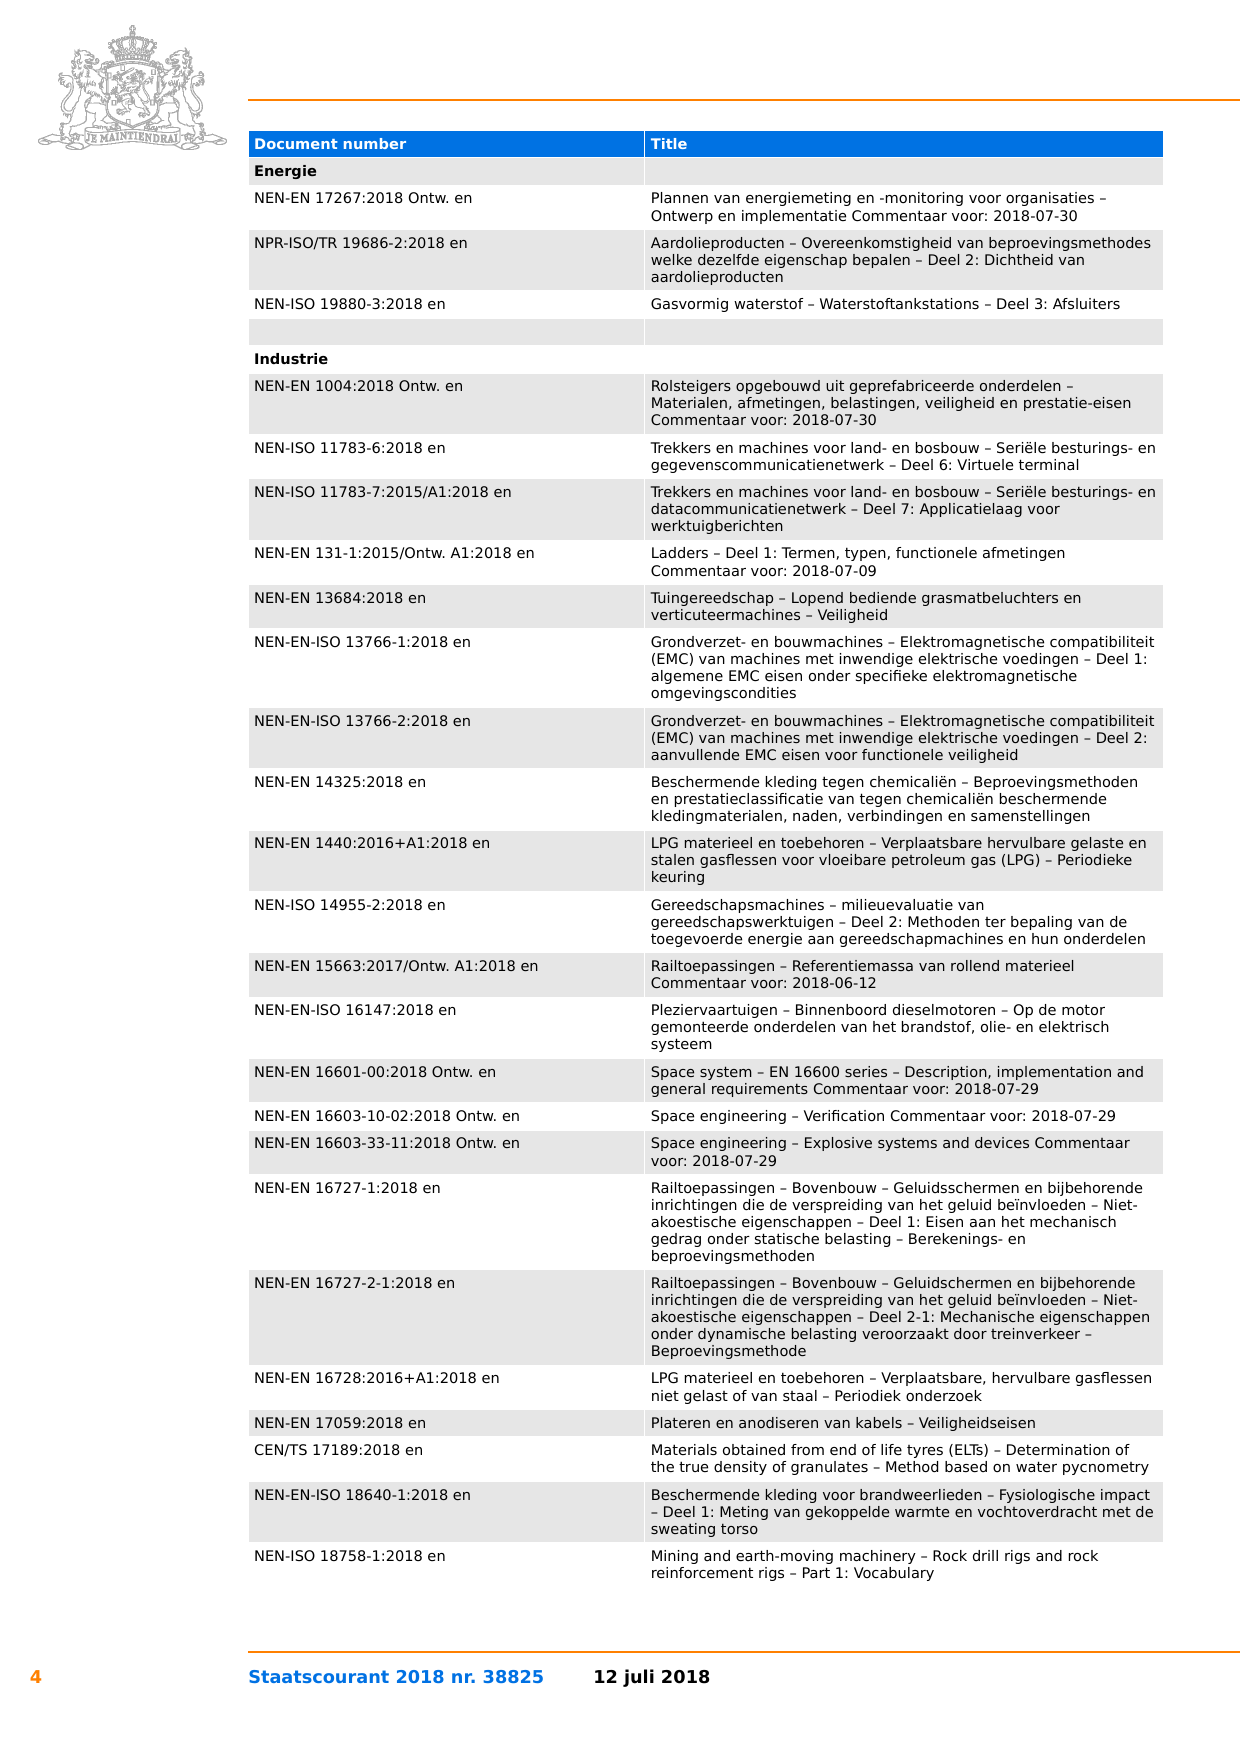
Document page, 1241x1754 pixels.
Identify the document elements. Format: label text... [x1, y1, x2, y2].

table_cell Trekkers en machines voor land- en bosbouw – Seriële besturings- en gegevenscommunicatienetwerk – Deel 6: Virtuele terminal [645, 435, 1163, 478]
table_cell Beschermende kleding tegen chemicaliën – Beproevingsmethoden en prestatieclassificatie van tegen chemicaliën beschermende kledingmaterialen, naden, verbindingen en samenstellingen [645, 769, 1163, 829]
table_cell NEN-EN 16601-00:2018 Ontw. en [249, 1059, 644, 1102]
table_cell Trekkers en machines voor land- en bosbouw – Seriële besturings- en datacommunicatienetwerk – Deel 7: Applicatielaag voor werktuigberichten [645, 479, 1163, 540]
table_cell Plannen van energiemeting en -monitoring voor organisaties – Ontwerp en implementatie Commentaar voor: 2018-07-30 [645, 186, 1163, 229]
table_cell NEN-EN 16603-33-11:2018 Ontw. en [249, 1131, 644, 1174]
table_cell Plateren en anodiseren van kabels – Veiligheidseisen [645, 1410, 1163, 1436]
table_cell NEN-EN 13684:2018 en [249, 585, 644, 628]
table_cell Energie [249, 158, 644, 185]
table_cell NEN-EN 1004:2018 Ontw. en [249, 374, 644, 434]
table_cell Space engineering – Verification Commentaar voor: 2018-07-29 [645, 1103, 1163, 1130]
table_cell Industrie [249, 346, 644, 373]
table_cell Railtoepassingen – Bovenbouw – Geluidschermen en bijbehorende inrichtingen die de verspreiding van het geluid beïnvloeden – Niet-akoestische eigenschappen – Deel 2-1: Mechanische eigenschappen onder dynamische belasting veroorzaakt door treinverkeer – Beproevingsmethode [645, 1270, 1163, 1365]
picture [38, 25, 227, 150]
table_cell NEN-ISO 19880-3:2018 en [249, 291, 644, 318]
table_cell Materials obtained from end of life tyres (ELTs) – Determination of the true density of granulates – Method based on water pycnometry [645, 1438, 1163, 1481]
table_cell NEN-EN 16603-10-02:2018 Ontw. en [249, 1103, 644, 1130]
table_cell NEN-EN 1440:2016+A1:2018 en [249, 831, 644, 891]
table_cell LPG materieel en toebehoren – Verplaatsbare hervulbare gelaste en stalen gasflessen voor vloeibare petroleum gas (LPG) – Periodieke keuring [645, 831, 1163, 891]
table_cell NPR-ISO/TR 19686-2:2018 en [249, 230, 644, 290]
table_cell Ladders – Deel 1: Termen, typen, functionele afmetingen Commentaar voor: 2018-07-09 [645, 541, 1163, 584]
table_cell Mining and earth-moving machinery – Rock drill rigs and rock reinforcement rigs – Part 1: Vocabulary [645, 1543, 1163, 1587]
table_cell Railtoepassingen – Bovenbouw – Geluidsschermen en bijbehorende inrichtingen die de verspreiding van het geluid beïnvloeden – Niet-akoestische eigenschappen – Deel 1: Eisen aan het mechanisch gedrag onder statische belasting – Berekenings- en beproevingsmethoden [645, 1175, 1163, 1269]
table_cell Space engineering – Explosive systems and devices Commentaar voor: 2018-07-29 [645, 1131, 1163, 1174]
table_cell Space system – EN 16600 series – Description, implementation and general requirements Commentaar voor: 2018-07-29 [645, 1059, 1163, 1102]
table_cell NEN-EN 16727-2-1:2018 en [249, 1270, 644, 1365]
table_cell NEN-EN 16728:2016+A1:2018 en [249, 1366, 644, 1409]
table_cell Grondverzet- en bouwmachines – Elektromagnetische compatibiliteit (EMC) van machines met inwendige elektrische voedingen – Deel 2: aanvullende EMC eisen voor functionele veiligheid [645, 708, 1163, 768]
table_header Title [645, 131, 1163, 157]
table_cell Gasvormig waterstof – Waterstoftankstations – Deel 3: Afsluiters [645, 291, 1163, 318]
table_cell [645, 319, 1163, 345]
table_cell Tuingereedschap – Lopend bediende grasmatbeluchters en verticuteermachines – Veiligheid [645, 585, 1163, 628]
table_cell NEN-EN-ISO 16147:2018 en [249, 998, 644, 1058]
table_cell NEN-EN 17059:2018 en [249, 1410, 644, 1436]
table_cell Beschermende kleding voor brandweerlieden – Fysiologische impact – Deel 1: Meting van gekoppelde warmte en vochtoverdracht met de sweating torso [645, 1482, 1163, 1542]
table_cell Railtoepassingen – Referentiemassa van rollend materieel Commentaar voor: 2018-06-12 [645, 953, 1163, 997]
table_cell NEN-ISO 11783-7:2015/A1:2018 en [249, 479, 644, 540]
table_cell NEN-EN-ISO 13766-1:2018 en [249, 630, 644, 707]
table_cell Rolsteigers opgebouwd uit geprefabriceerde onderdelen – Materialen, afmetingen, belastingen, veiligheid en prestatie-eisen Commentaar voor: 2018-07-30 [645, 374, 1163, 434]
table_cell NEN-EN 15663:2017/Ontw. A1:2018 en [249, 953, 644, 997]
table_cell NEN-EN-ISO 13766-2:2018 en [249, 708, 644, 768]
table_cell NEN-EN 131-1:2015/Ontw. A1:2018 en [249, 541, 644, 584]
table_cell [249, 319, 644, 345]
table_cell NEN-EN 14325:2018 en [249, 769, 644, 829]
table_cell NEN-EN 17267:2018 Ontw. en [249, 186, 644, 229]
table_cell NEN-EN-ISO 18640-1:2018 en [249, 1482, 644, 1542]
table_header Document number [249, 131, 644, 157]
table_cell Aardolieproducten – Overeenkomstigheid van beproevingsmethodes welke dezelfde eigenschap bepalen – Deel 2: Dichtheid van aardolieproducten [645, 230, 1163, 290]
table_cell NEN-ISO 18758-1:2018 en [249, 1543, 644, 1587]
table_cell Grondverzet- en bouwmachines – Elektromagnetische compatibiliteit (EMC) van machines met inwendige elektrische voedingen – Deel 1: algemene EMC eisen onder specifieke elektromagnetische omgevingscondities [645, 630, 1163, 707]
table_cell Gereedschapsmachines – milieuevaluatie van gereedschapswerktuigen – Deel 2: Methoden ter bepaling van de toegevoerde energie aan gereedschapmachines en hun onderdelen [645, 892, 1163, 952]
table_cell [645, 158, 1163, 185]
table_cell NEN-ISO 11783-6:2018 en [249, 435, 644, 478]
table_cell NEN-EN 16727-1:2018 en [249, 1175, 644, 1269]
table_cell [645, 346, 1163, 373]
table_cell NEN-ISO 14955-2:2018 en [249, 892, 644, 952]
table_cell LPG materieel en toebehoren – Verplaatsbare, hervulbare gasflessen niet gelast of van staal – Periodiek onderzoek [645, 1366, 1163, 1409]
table_cell Pleziervaartuigen – Binnenboord dieselmotoren – Op de motor gemonteerde onderdelen van het brandstof, olie- en elektrisch systeem [645, 998, 1163, 1058]
table_cell CEN/TS 17189:2018 en [249, 1438, 644, 1481]
